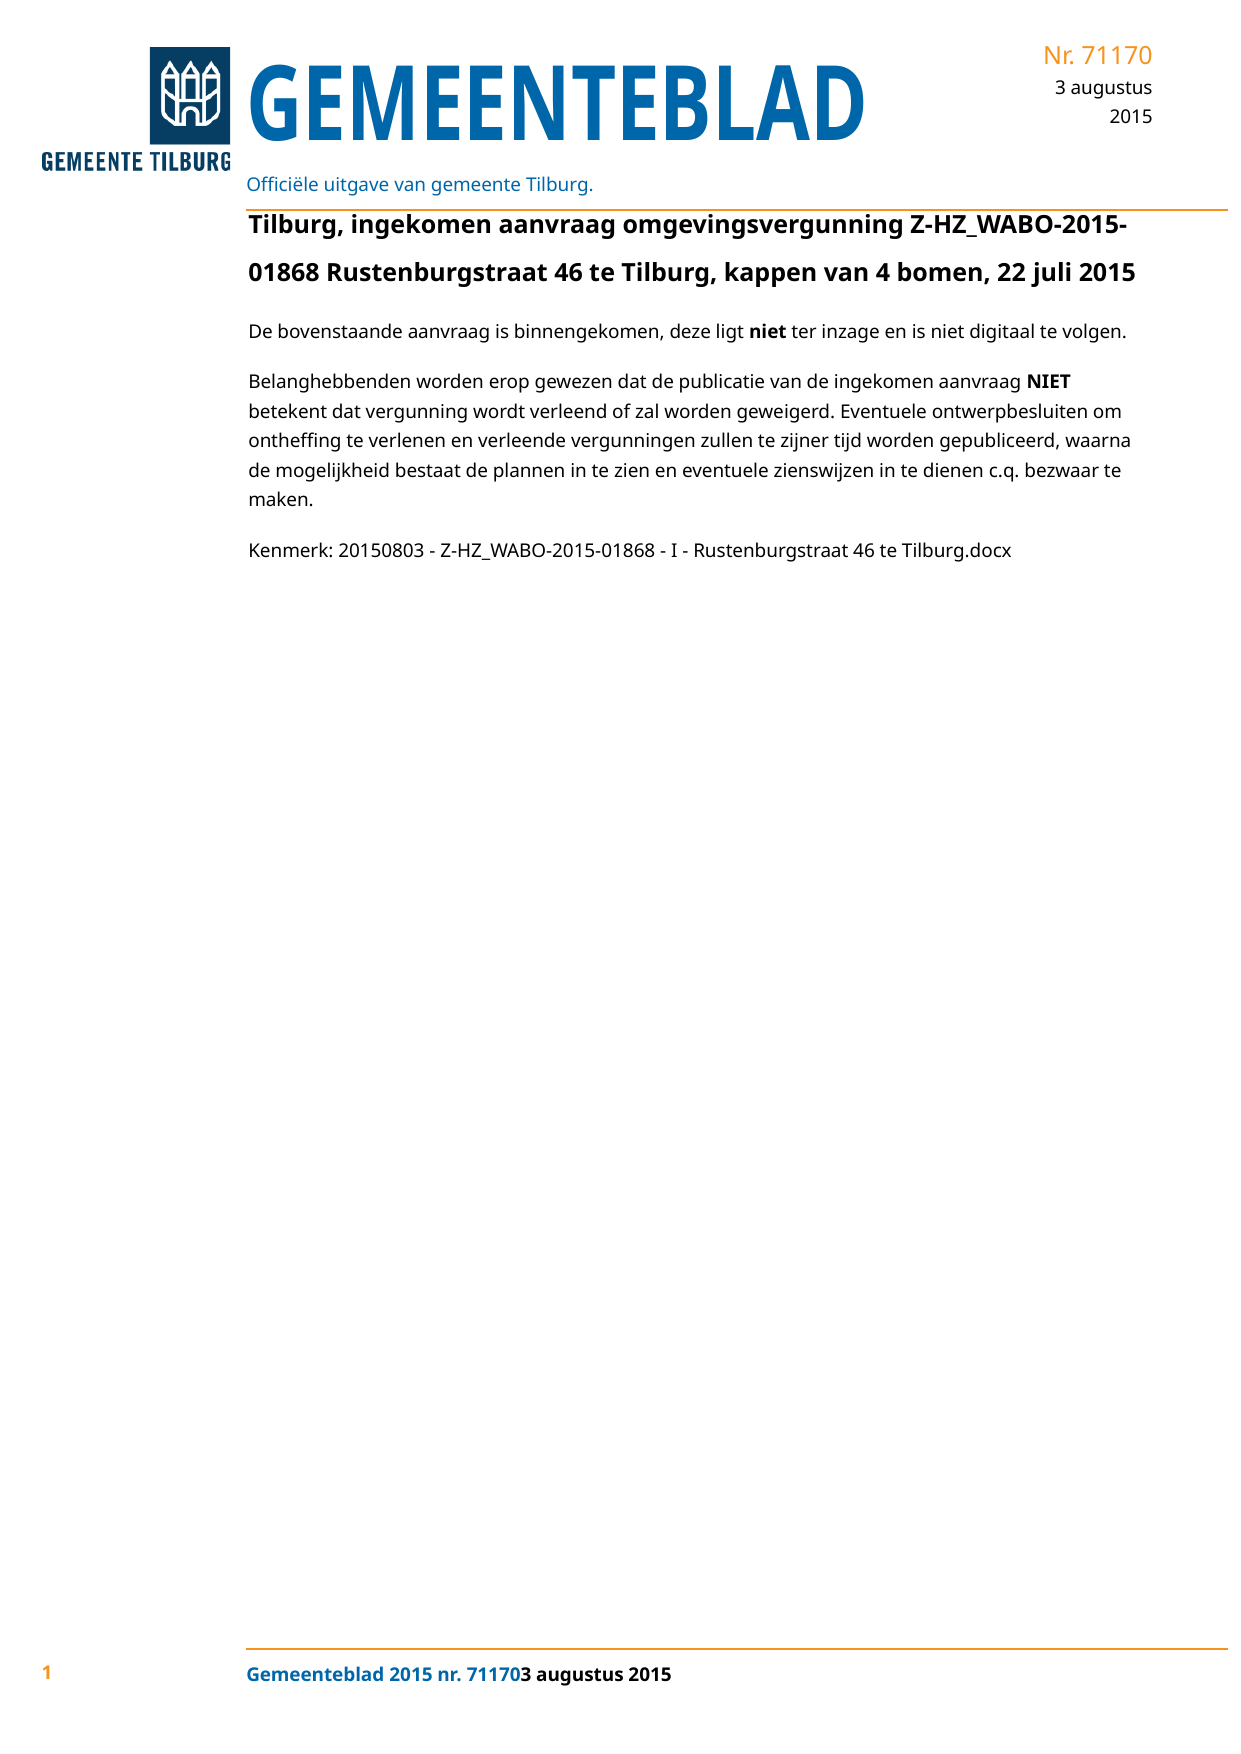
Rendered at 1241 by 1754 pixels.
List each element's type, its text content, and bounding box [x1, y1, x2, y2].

text Tilburg, ingekomen aanvraag omgevingsvergunning Z-HZ_WABO-2015-01868 Rustenburgstraat 46 te Tilburg, kappen van 4 bomen, 22 juli 2015 [248, 211, 1152, 288]
picture [41, 47, 231, 172]
text Belanghebbenden worden erop gewezen dat de publicatie van de ingekomen aanvraag NIET betekent dat vergunning wordt verleend of zal worden geweigerd. Eventuele ontwerpbesluiten om ontheffing te verlenen en verleende vergunningen zullen te zijner tijd worden gepubliceerd, waarna de mogelijkheid bestaat de plannen in te zien en eventuele zienswijzen in te dienen c.q. bezwaar te maken. [248, 368, 1152, 512]
text Kenmerk: 20150803 - Z-HZ_WABO-2015-01868 - I - Rustenburgstraat 46 te Tilburg.docx [248, 537, 1152, 563]
text De bovenstaande aanvraag is binnengekomen, deze ligt niet ter inzage en is niet digitaal te volgen. [248, 318, 1152, 344]
